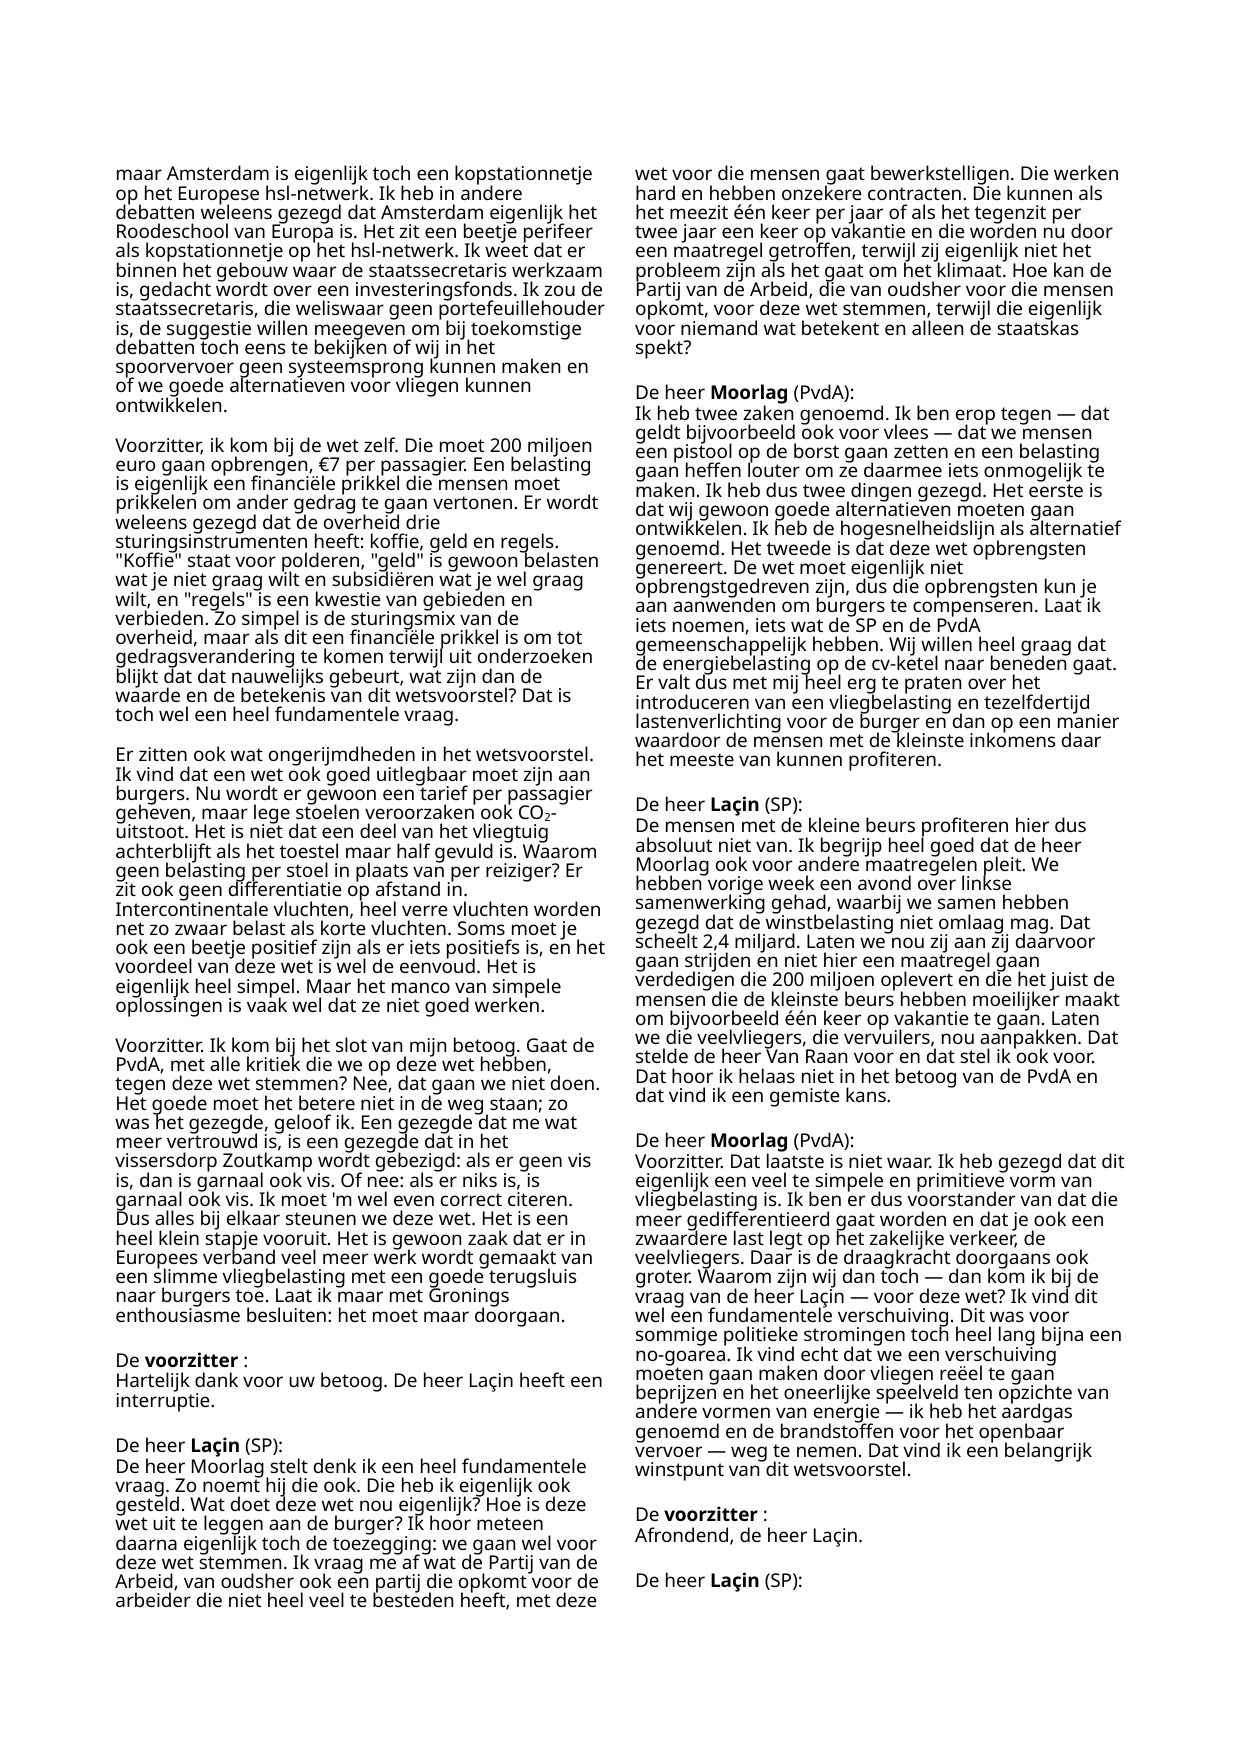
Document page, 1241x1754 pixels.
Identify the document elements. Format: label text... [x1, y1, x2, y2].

text Voorzitter. Ik kom bij het slot van mijn betoog. Gaat de PvdA, met alle kritiek die we op deze wet hebben, tegen deze wet stemmen? Nee, dat gaan we niet doen. Het goede moet het betere niet in de weg staan; zo was het gezegde, geloof ik. Een gezegde dat me wat meer vertrouwd is, is een gezegde dat in het vissersdorp Zoutkamp wordt gebezigd: als er geen vis is, dan is garnaal ook vis. Of nee: als er niks is, is garnaal ook vis. Ik moet 'm wel even correct citeren. Dus alles bij elkaar steunen we deze wet. Het is een heel klein stapje vooruit. Het is gewoon zaak dat er in Europees verband veel meer werk wordt gemaakt van een slimme vliegbelasting met een goede terugsluis naar burgers toe. Laat ik maar met Gronings enthousiasme besluiten: het moet maar doorgaan. [115, 1037, 605, 1326]
text De mensen met de kleine beurs profiteren hier dus absoluut niet van. Ik begrijp heel goed dat de heer Moorlag ook voor andere maatregelen pleit. We hebben vorige week een avond over linkse samenwerking gehad, waarbij we samen hebben gezegd dat de winstbelasting niet omlaag mag. Dat scheelt 2,4 miljard. Laten we nou zij aan zij daarvoor gaan strijden en niet hier een maatregel gaan verdedigen die 200 miljoen oplevert en die het juist de mensen die de kleinste beurs hebben moeilijker maakt om bijvoorbeeld één keer op vakantie te gaan. Laten we die veelvliegers, die vervuilers, nou aanpakken. Dat stelde de heer Van Raan voor en dat stel ik ook voor. Dat hoor ik helaas niet in het betoog van de PvdA en dat vind ik een gemiste kans. [635, 817, 1125, 1106]
text Afrondend, de heer Laçin. [635, 1527, 1125, 1546]
text Ik heb twee zaken genoemd. Ik ben erop tegen — dat geldt bijvoorbeeld ook voor vlees — dat we mensen een pistool op de borst gaan zetten en een belasting gaan heffen louter om ze daarmee iets onmogelijk te maken. Ik heb dus twee dingen gezegd. Het eerste is dat wij gewoon goede alternatieven moeten gaan ontwikkelen. Ik heb de hogesnelheidslijn als alternatief genoemd. Het tweede is dat deze wet opbrengsten genereert. De wet moet eigenlijk niet opbrengstgedreven zijn, dus die opbrengsten kun je aan aanwenden om burgers te compenseren. Laat ik iets noemen, iets wat de SP en de PvdA gemeenschappelijk hebben. Wij willen heel graag dat de energiebelasting op de cv-ketel naar beneden gaat. Er valt dus met mij heel erg te praten over het introduceren van een vliegbelasting en tezelfdertijd lastenverlichting voor de burger en dan op een manier waardoor de mensen met de kleinste inkomens daar het meeste van kunnen profiteren. [635, 404, 1125, 771]
text De heer Moorlag stelt denk ik een heel fundamentele vraag. Zo noemt hij die ook. Die heb ik eigenlijk ook gesteld. Wat doet deze wet nou eigenlijk? Hoe is deze wet uit te leggen aan de burger? Ik hoor meteen daarna eigenlijk toch de toezegging: we gaan wel voor deze wet stemmen. Ik vraag me af wat de Partij van de Arbeid, van oudsher ook een partij die opkomt voor de arbeider die niet heel veel te besteden heeft, met deze [115, 1458, 605, 1612]
text De voorzitter : [115, 1347, 605, 1372]
text De heer Laçin (SP): [115, 1432, 605, 1458]
text wet voor die mensen gaat bewerkstelligen. Die werken hard en hebben onzekere contracten. Die kunnen als het meezit één keer per jaar of als het tegenzit per twee jaar een keer op vakantie en die worden nu door een maatregel getroffen, terwijl zij eigenlijk niet het probleem zijn als het gaat om het klimaat. Hoe kan de Partij van de Arbeid, die van oudsher voor die mensen opkomt, voor deze wet stemmen, terwijl die eigenlijk voor niemand wat betekent en alleen de staatskas spekt? [635, 165, 1125, 358]
text De heer Laçin (SP): [635, 792, 1125, 817]
text Er zitten ook wat ongerijmdheden in het wetsvoorstel. Ik vind dat een wet ook goed uitlegbaar moet zijn aan burgers. Nu wordt er gewoon een tarief per passagier geheven, maar lege stoelen veroorzaken ook CO2-uitstoot. Het is niet dat een deel van het vliegtuig achterblijft als het toestel maar half gevuld is. Waarom geen belasting per stoel in plaats van per reiziger? Er zit ook geen differentiatie op afstand in. Intercontinentale vluchten, heel verre vluchten worden net zo zwaar belast als korte vluchten. Soms moet je ook een beetje positief zijn als er iets positiefs is, en het voordeel van deze wet is wel de eenvoud. Het is eigenlijk heel simpel. Maar het manco van simpele oplossingen is vaak wel dat ze niet goed werken. [115, 746, 605, 1016]
text Hartelijk dank voor uw betoog. De heer Laçin heeft een interruptie. [115, 1372, 605, 1411]
text De voorzitter : [635, 1501, 1125, 1527]
text De heer Moorlag (PvdA): [635, 379, 1125, 404]
text Voorzitter, ik kom bij de wet zelf. Die moet 200 miljoen euro gaan opbrengen, €7 per passagier. Een belasting is eigenlijk een financiële prikkel die mensen moet prikkelen om ander gedrag te gaan vertonen. Er wordt weleens gezegd dat de overheid drie sturingsinstrumenten heeft: koffie, geld en regels. "Koffie" staat voor polderen, "geld" is gewoon belasten wat je niet graag wilt en subsidiëren wat je wel graag wilt, en "regels" is een kwestie van gebieden en verbieden. Zo simpel is de sturingsmix van de overheid, maar als dit een financiële prikkel is om tot gedragsverandering te komen terwijl uit onderzoeken blijkt dat dat nauwelijks gebeurt, wat zijn dan de waarde en de betekenis van dit wetsvoorstel? Dat is toch wel een heel fundamentele vraag. [115, 437, 605, 726]
text Voorzitter. Dat laatste is niet waar. Ik heb gezegd dat dit eigenlijk een veel te simpele en primitieve vorm van vliegbelasting is. Ik ben er dus voorstander van dat die meer gedifferentieerd gaat worden en dat je ook een zwaardere last legt op het zakelijke verkeer, de veelvliegers. Daar is de draagkracht doorgaans ook groter. Waarom zijn wij dan toch — dan kom ik bij de vraag van de heer Laçin — voor deze wet? Ik vind dit wel een fundamentele verschuiving. Dit was voor sommige politieke stromingen toch heel lang bijna een no-goarea. Ik vind echt dat we een verschuiving moeten gaan maken door vliegen reëel te gaan beprijzen en het oneerlijke speelveld ten opzichte van andere vormen van energie — ik heb het aardgas genoemd en de brandstoffen voor het openbaar vervoer — weg te nemen. Dat vind ik een belangrijk winstpunt van dit wetsvoorstel. [635, 1153, 1125, 1481]
text De heer Moorlag (PvdA): [635, 1127, 1125, 1153]
text De heer Laçin (SP): [635, 1567, 1125, 1593]
text maar Amsterdam is eigenlijk toch een kopstationnetje op het Europese hsl-netwerk. Ik heb in andere debatten weleens gezegd dat Amsterdam eigenlijk het Roodeschool van Europa is. Het zit een beetje perifeer als kopstationnetje op het hsl-netwerk. Ik weet dat er binnen het gebouw waar de staatssecretaris werkzaam is, gedacht wordt over een investeringsfonds. Ik zou de staatssecretaris, die weliswaar geen portefeuillehouder is, de suggestie willen meegeven om bij toekomstige debatten toch eens te bekijken of wij in het spoorvervoer geen systeemsprong kunnen maken en of we goede alternatieven voor vliegen kunnen ontwikkelen. [115, 165, 605, 416]
